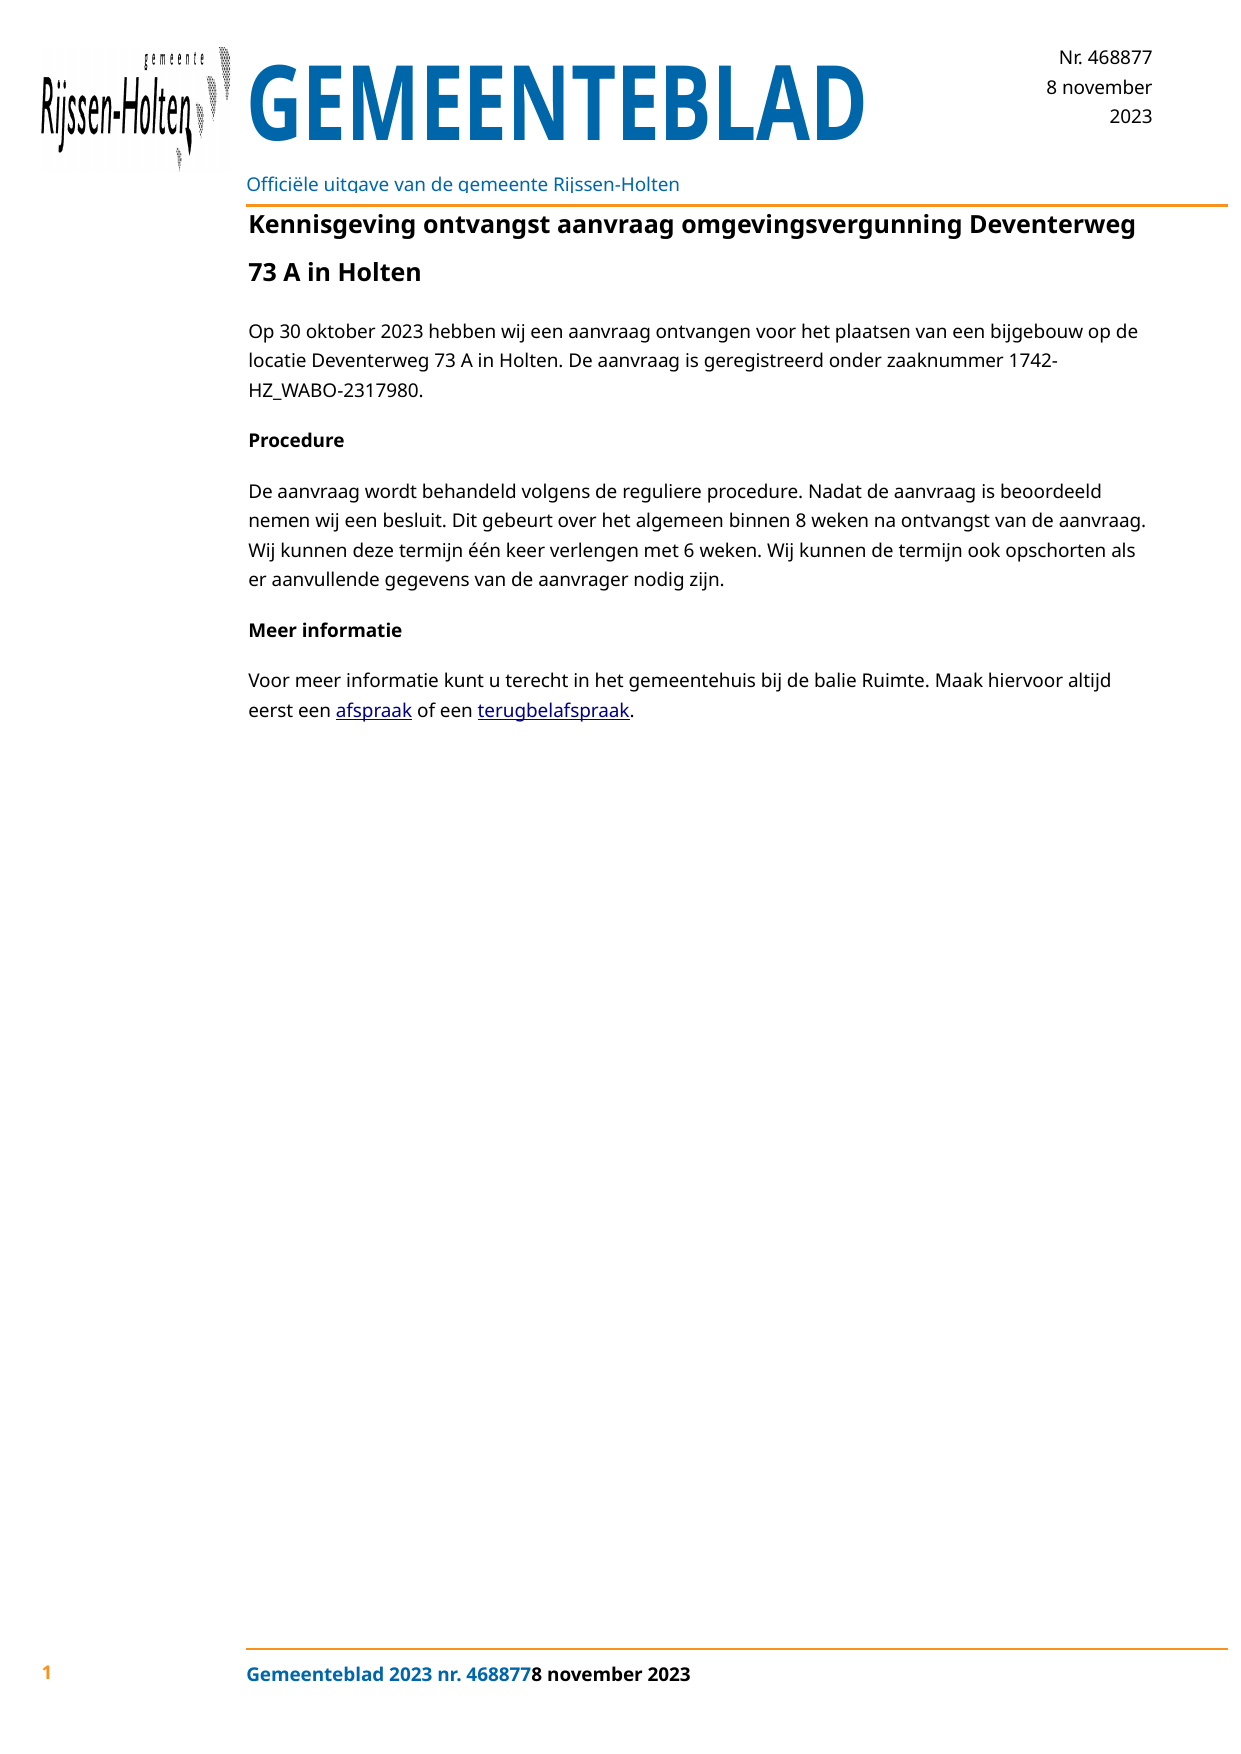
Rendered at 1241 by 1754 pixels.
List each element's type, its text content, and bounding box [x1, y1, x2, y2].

text De aanvraag wordt behandeld volgens de reguliere procedure. Nadat de aanvraag is beoordeeld nemen wij een besluit. Dit gebeurt over het algemeen binnen 8 weken na ontvangst van de aanvraag. Wij kunnen deze termijn één keer verlengen met 6 weken. Wij kunnen de termijn ook opschorten als er aanvullende gegevens van de aanvrager nodig zijn. [248, 478, 1152, 592]
text Procedure [248, 427, 1152, 453]
text Voor meer informatie kunt u terecht in het gemeentehuis bij de balie Ruimte. Maak hiervoor altijd eerst een afspraak of een terugbelafspraak. [248, 667, 1152, 723]
text Op 30 oktober 2023 hebben wij een aanvraag ontvangen voor het plaatsen van een bijgebouw op de locatie Deventerweg 73 A in Holten. De aanvraag is geregistreerd onder zaaknummer 1742-HZ_WABO-2317980. [248, 318, 1152, 403]
text Kennisgeving ontvangst aanvraag omgevingsvergunning Deventerweg 73 A in Holten [248, 207, 1152, 288]
text Meer informatie [248, 617, 1152, 643]
picture [41, 47, 231, 172]
